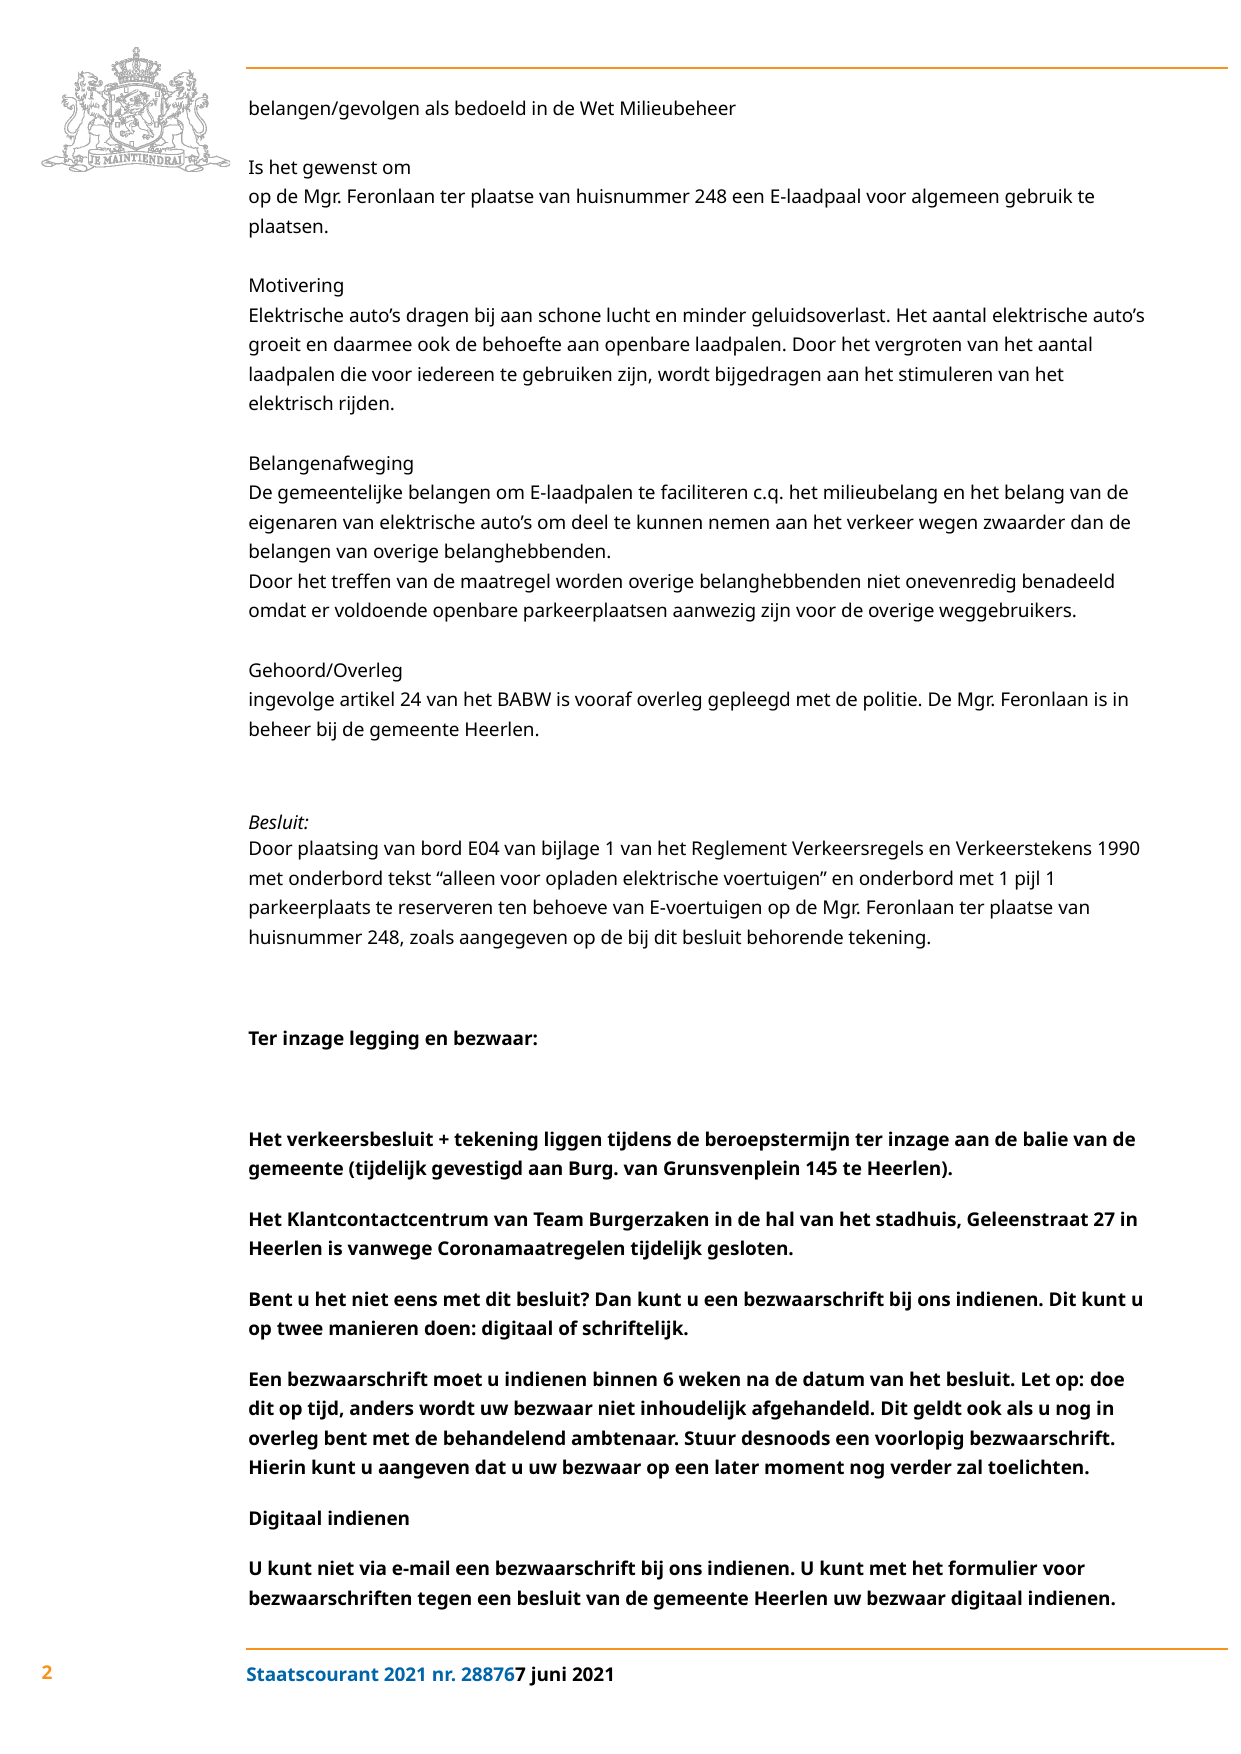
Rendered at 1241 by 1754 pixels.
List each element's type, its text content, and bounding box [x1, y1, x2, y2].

text Is het gewenst om [248, 154, 1152, 180]
text ingevolge artikel 24 van het BABW is vooraf overleg gepleegd met de politie. De Mgr. Feronlaan is in beheer bij de gemeente Heerlen. [248, 686, 1152, 742]
text Digitaal indienen [248, 1505, 1152, 1531]
text Elektrische auto’s dragen bij aan schone lucht en minder geluidsoverlast. Het aantal elektrische auto’s groeit en daarmee ook de behoefte aan openbare laadpalen. Door het vergroten van het aantal laadpalen die voor iedereen te gebruiken zijn, wordt bijgedragen aan het stimuleren van het elektrisch rijden. [248, 302, 1152, 416]
text belangen/gevolgen als bedoeld in de Wet Milieubeheer [248, 95, 1152, 121]
text Motivering [248, 272, 1152, 298]
text Het Klantcontactcentrum van Team Burgerzaken in de hal van het stadhuis, Geleenstraat 27 in Heerlen is vanwege Coronamaatregelen tijdelijk gesloten. [248, 1206, 1152, 1261]
text U kunt niet via e-mail een bezwaarschrift bij ons indienen. U kunt met het formulier voor bezwaarschriften tegen een besluit van de gemeente Heerlen uw bezwaar digitaal indienen. [248, 1555, 1152, 1611]
text op de Mgr. Feronlaan ter plaatse van huisnummer 248 een E-laadpaal voor algemeen gebruik te plaatsen. [248, 183, 1152, 239]
text Het verkeersbesluit + tekening liggen tijdens de beroepstermijn ter inzage aan de balie van de gemeente (tijdelijk gevestigd aan Burg. van Grunsvenplein 145 te Heerlen). [248, 1126, 1152, 1181]
text Belangenafweging [248, 450, 1152, 476]
text Ter inzage legging en bezwaar: [248, 1025, 1152, 1051]
text Door plaatsing van bord E04 van bijlage 1 van het Reglement Verkeersregels en Verkeerstekens 1990 met onderbord tekst “alleen voor opladen elektrische voertuigen” en onderbord met 1 pijl 1 parkeerplaats te reserveren ten behoeve van E-voertuigen op de Mgr. Feronlaan ter plaatse van huisnummer 248, zoals aangegeven op de bij dit besluit behorende tekening. [248, 835, 1152, 950]
text Besluit: [248, 809, 1152, 835]
text Door het treffen van de maatregel worden overige belanghebbenden niet onevenredig benadeeld omdat er voldoende openbare parkeerplaatsen aanwezig zijn voor de overige weggebruikers. [248, 568, 1152, 623]
text Bent u het niet eens met dit besluit? Dan kunt u een bezwaarschrift bij ons indienen. Dit kunt u op twee manieren doen: digitaal of schriftelijk. [248, 1286, 1152, 1341]
text Gehoord/Overleg [248, 657, 1152, 683]
picture [41, 47, 231, 172]
text Een bezwaarschrift moet u indienen binnen 6 weken na de datum van het besluit. Let op: doe dit op tijd, anders wordt uw bezwaar niet inhoudelijk afgehandeld. Dit geldt ook als u nog in overleg bent met de behandelend ambtenaar. Stuur desnoods een voorlopig bezwaarschrift. Hierin kunt u aangeven dat u uw bezwaar op een later moment nog verder zal toelichten. [248, 1366, 1152, 1480]
text De gemeentelijke belangen om E-laadpalen te faciliteren c.q. het milieubelang en het belang van de eigenaren van elektrische auto’s om deel te kunnen nemen aan het verkeer wegen zwaarder dan de belangen van overige belanghebbenden. [248, 479, 1152, 564]
